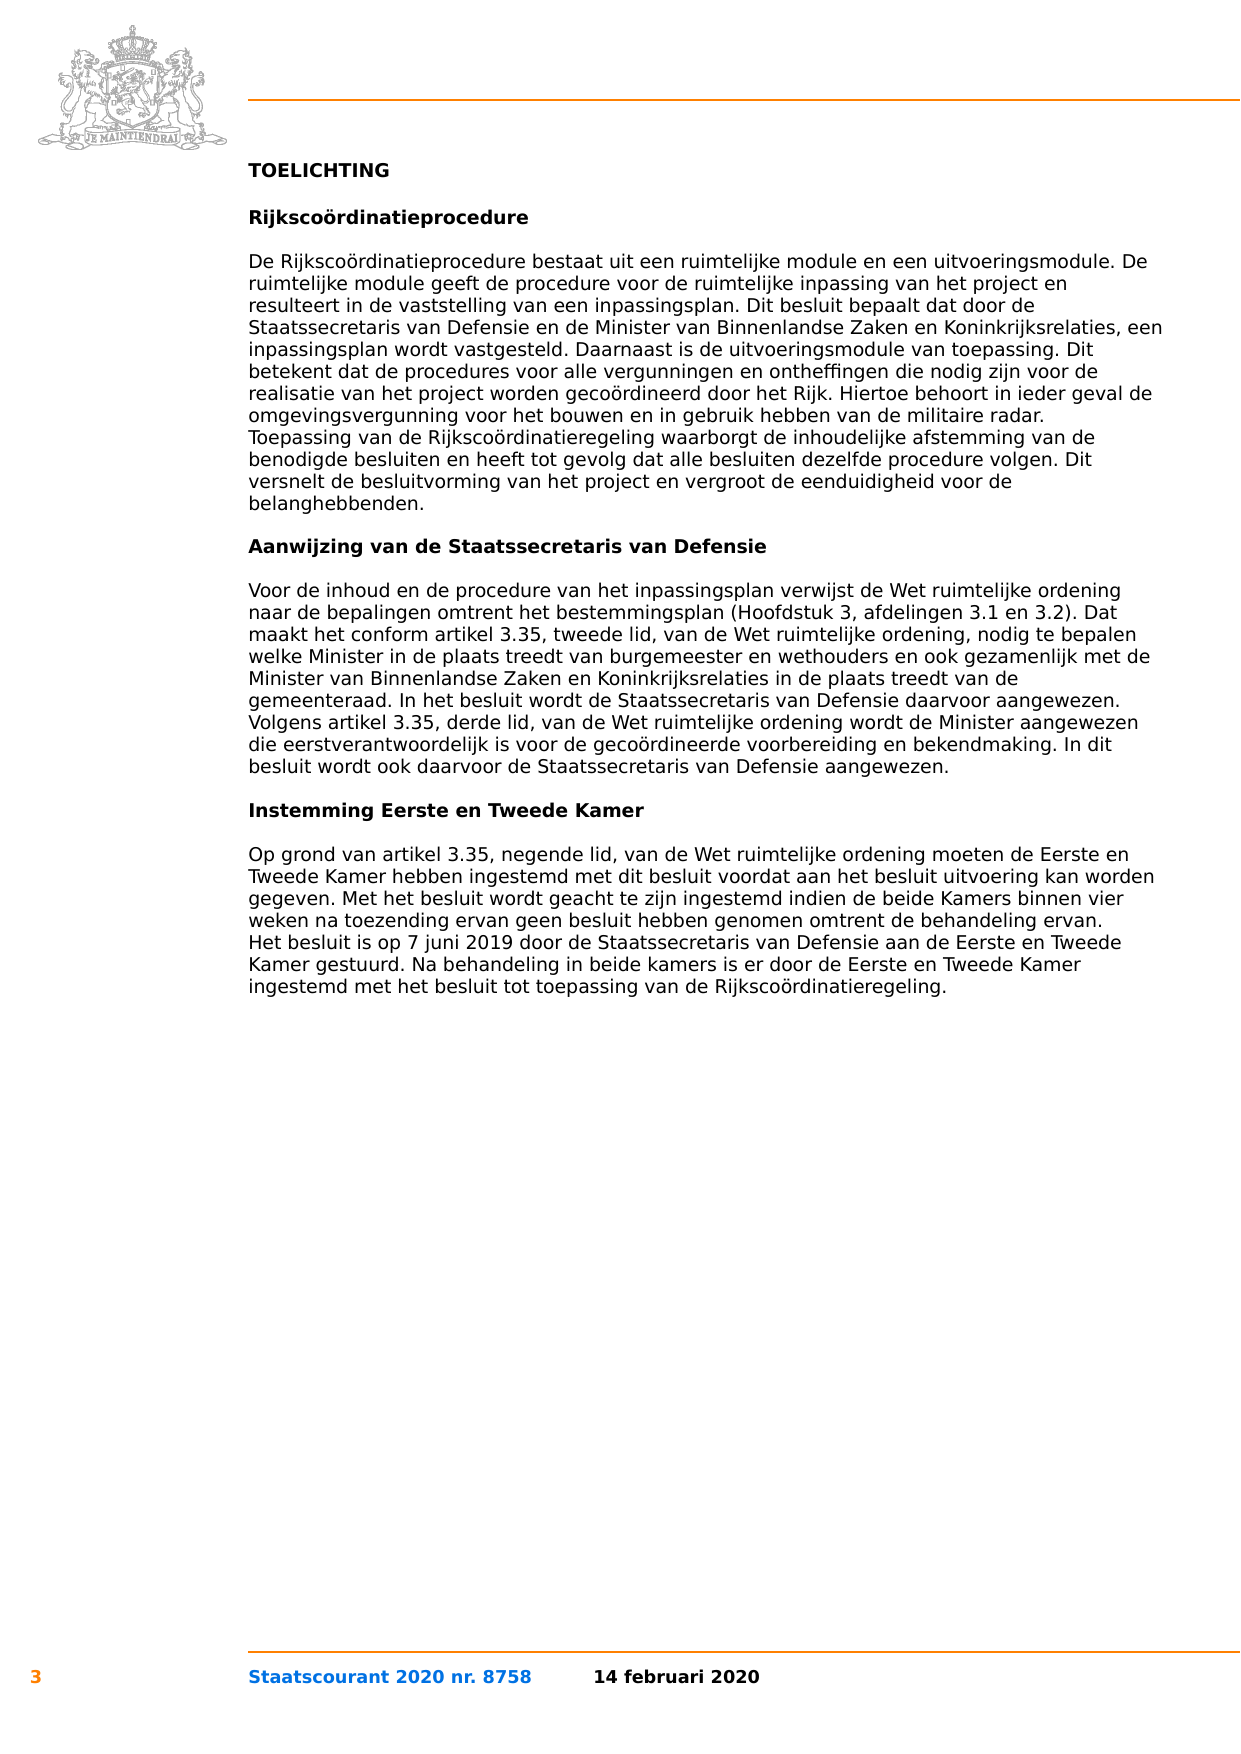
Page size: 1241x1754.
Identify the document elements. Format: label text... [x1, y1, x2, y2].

text Het besluit is op 7 juni 2019 door de Staatssecretaris van Defensie aan de Eerste en Tweede Kamer gestuurd. Na behandeling in beide kamers is er door de Eerste en Tweede Kamer ingestemd met het besluit tot toepassing van de Rijkscoördinatieregeling. [248, 932, 1163, 998]
text Toepassing van de Rijkscoördinatieregeling waarborgt de inhoudelijke afstemming van de benodigde besluiten en heeft tot gevolg dat alle besluiten dezelfde procedure volgen. Dit versnelt de besluitvorming van het project en vergroot de eenduidigheid voor de belanghebbenden. [248, 427, 1163, 514]
text Voor de inhoud en de procedure van het inpassingsplan verwijst de Wet ruimtelijke ordening naar de bepalingen omtrent het bestemmingsplan (Hoofdstuk 3, afdelingen 3.1 en 3.2). Dat maakt het conform artikel 3.35, tweede lid, van de Wet ruimtelijke ordening, nodig te bepalen welke Minister in de plaats treedt van burgemeester en wethouders en ook gezamenlijk met de Minister van Binnenlandse Zaken en Koninkrijksrelaties in de plaats treedt van de gemeenteraad. In het besluit wordt de Staatssecretaris van Defensie daarvoor aangewezen. Volgens artikel 3.35, derde lid, van de Wet ruimtelijke ordening wordt de Minister aangewezen die eerstverantwoordelijk is voor de gecoördineerde voorbereiding en bekendmaking. In dit besluit wordt ook daarvoor de Staatssecretaris van Defensie aangewezen. [248, 580, 1163, 778]
text De Rijkscoördinatieprocedure bestaat uit een ruimtelijke module en een uitvoeringsmodule. De ruimtelijke module geeft de procedure voor de ruimtelijke inpassing van het project en resulteert in de vaststelling van een inpassingsplan. Dit besluit bepaalt dat door de Staatssecretaris van Defensie en de Minister van Binnenlandse Zaken en Koninkrijksrelaties, een inpassingsplan wordt vastgesteld. Daarnaast is de uitvoeringsmodule van toepassing. Dit betekent dat de procedures voor alle vergunningen en ontheffingen die nodig zijn voor de realisatie van het project worden gecoördineerd door het Rijk. Hiertoe behoort in ieder geval de omgevingsvergunning voor het bouwen en in gebruik hebben van de militaire radar. [248, 251, 1163, 427]
text Op grond van artikel 3.35, negende lid, van de Wet ruimtelijke ordening moeten de Eerste en Tweede Kamer hebben ingestemd met dit besluit voordat aan het besluit uitvoering kan worden gegeven. Met het besluit wordt geacht te zijn ingestemd indien de beide Kamers binnen vier weken na toezending ervan geen besluit hebben genomen omtrent de behandeling ervan. [248, 844, 1163, 932]
subtitle TOELICHTING [248, 160, 1163, 182]
picture [38, 25, 227, 150]
subtitle Aanwijzing van de Staatssecretaris van Defensie [248, 536, 1163, 558]
subtitle Rijkscoördinatieprocedure [248, 207, 1163, 229]
subtitle Instemming Eerste en Tweede Kamer [248, 800, 1163, 822]
